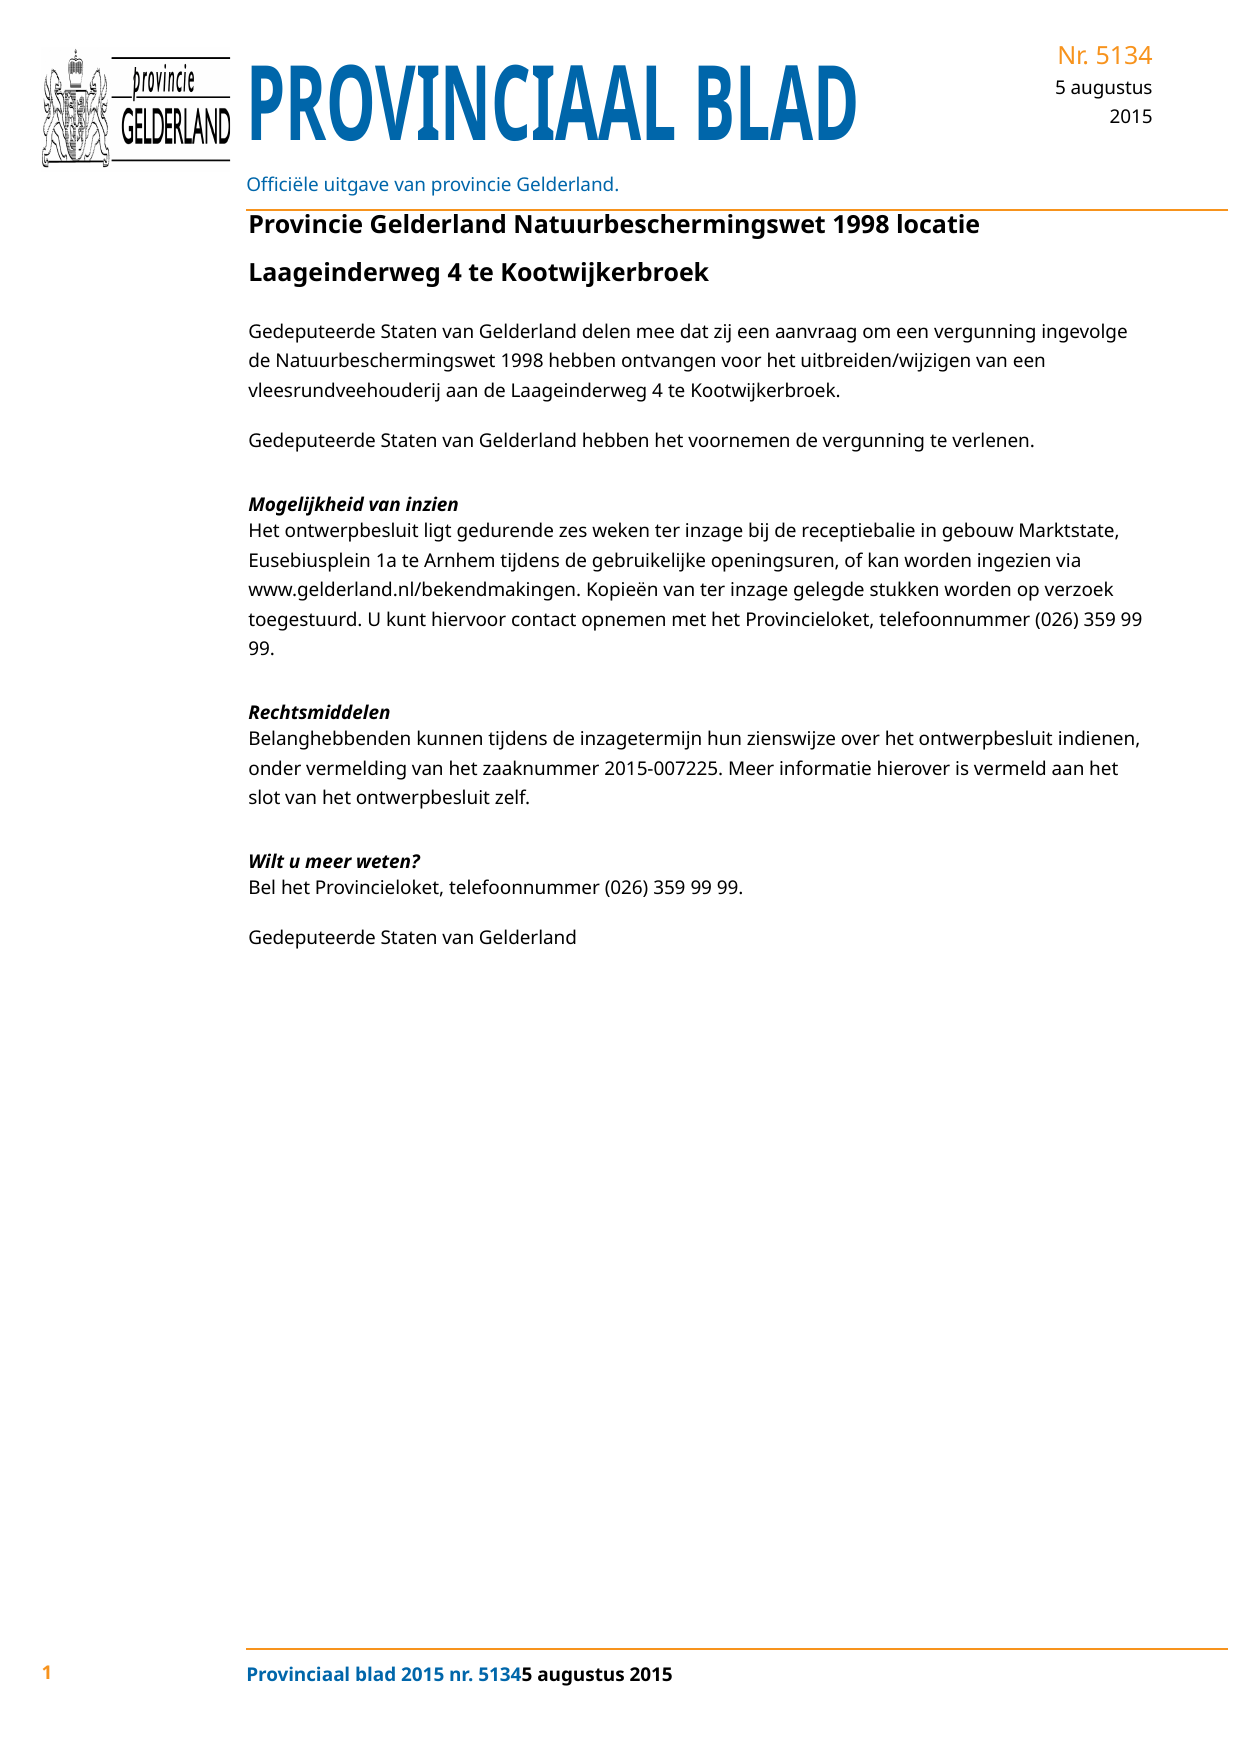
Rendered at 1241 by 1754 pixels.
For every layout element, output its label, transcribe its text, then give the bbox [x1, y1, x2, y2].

text Belanghebbenden kunnen tijdens de inzagetermijn hun zienswijze over het ontwerpbesluit indienen, onder vermelding van het zaaknummer 2015-007225. Meer informatie hierover is vermeld aan het slot van het ontwerpbesluit zelf. [248, 725, 1152, 810]
text Provincie Gelderland Natuurbeschermingswet 1998 locatie Laageinderweg 4 te Kootwijkerbroek [248, 211, 1152, 288]
text Gedeputeerde Staten van Gelderland hebben het voornemen de vergunning te verlenen. [248, 427, 1152, 453]
text Bel het Provincieloket, telefoonnummer (026) 359 99 99. [248, 874, 1152, 900]
text Gedeputeerde Staten van Gelderland delen mee dat zij een aanvraag om een vergunning ingevolge de Natuurbeschermingswet 1998 hebben ontvangen voor het uitbreiden/wijzigen van een vleesrundveehouderij aan de Laageinderweg 4 te Kootwijkerbroek. [248, 318, 1152, 403]
text Gedeputeerde Staten van Gelderland [248, 924, 1152, 950]
text Mogelijkheid van inzien [248, 491, 1152, 517]
text Rechtsmiddelen [248, 699, 1152, 725]
picture [41, 47, 231, 172]
text Het ontwerpbesluit ligt gedurende zes weken ter inzage bij de receptiebalie in gebouw Marktstate, Eusebiusplein 1a te Arnhem tijdens de gebruikelijke openingsuren, of kan worden ingezien via www.gelderland.nl/bekendmakingen. Kopieën van ter inzage gelegde stukken worden op verzoek toegestuurd. U kunt hiervoor contact opnemen met het Provincieloket, telefoonnummer (026) 359 99 99. [248, 517, 1152, 661]
text Wilt u meer weten? [248, 848, 1152, 874]
